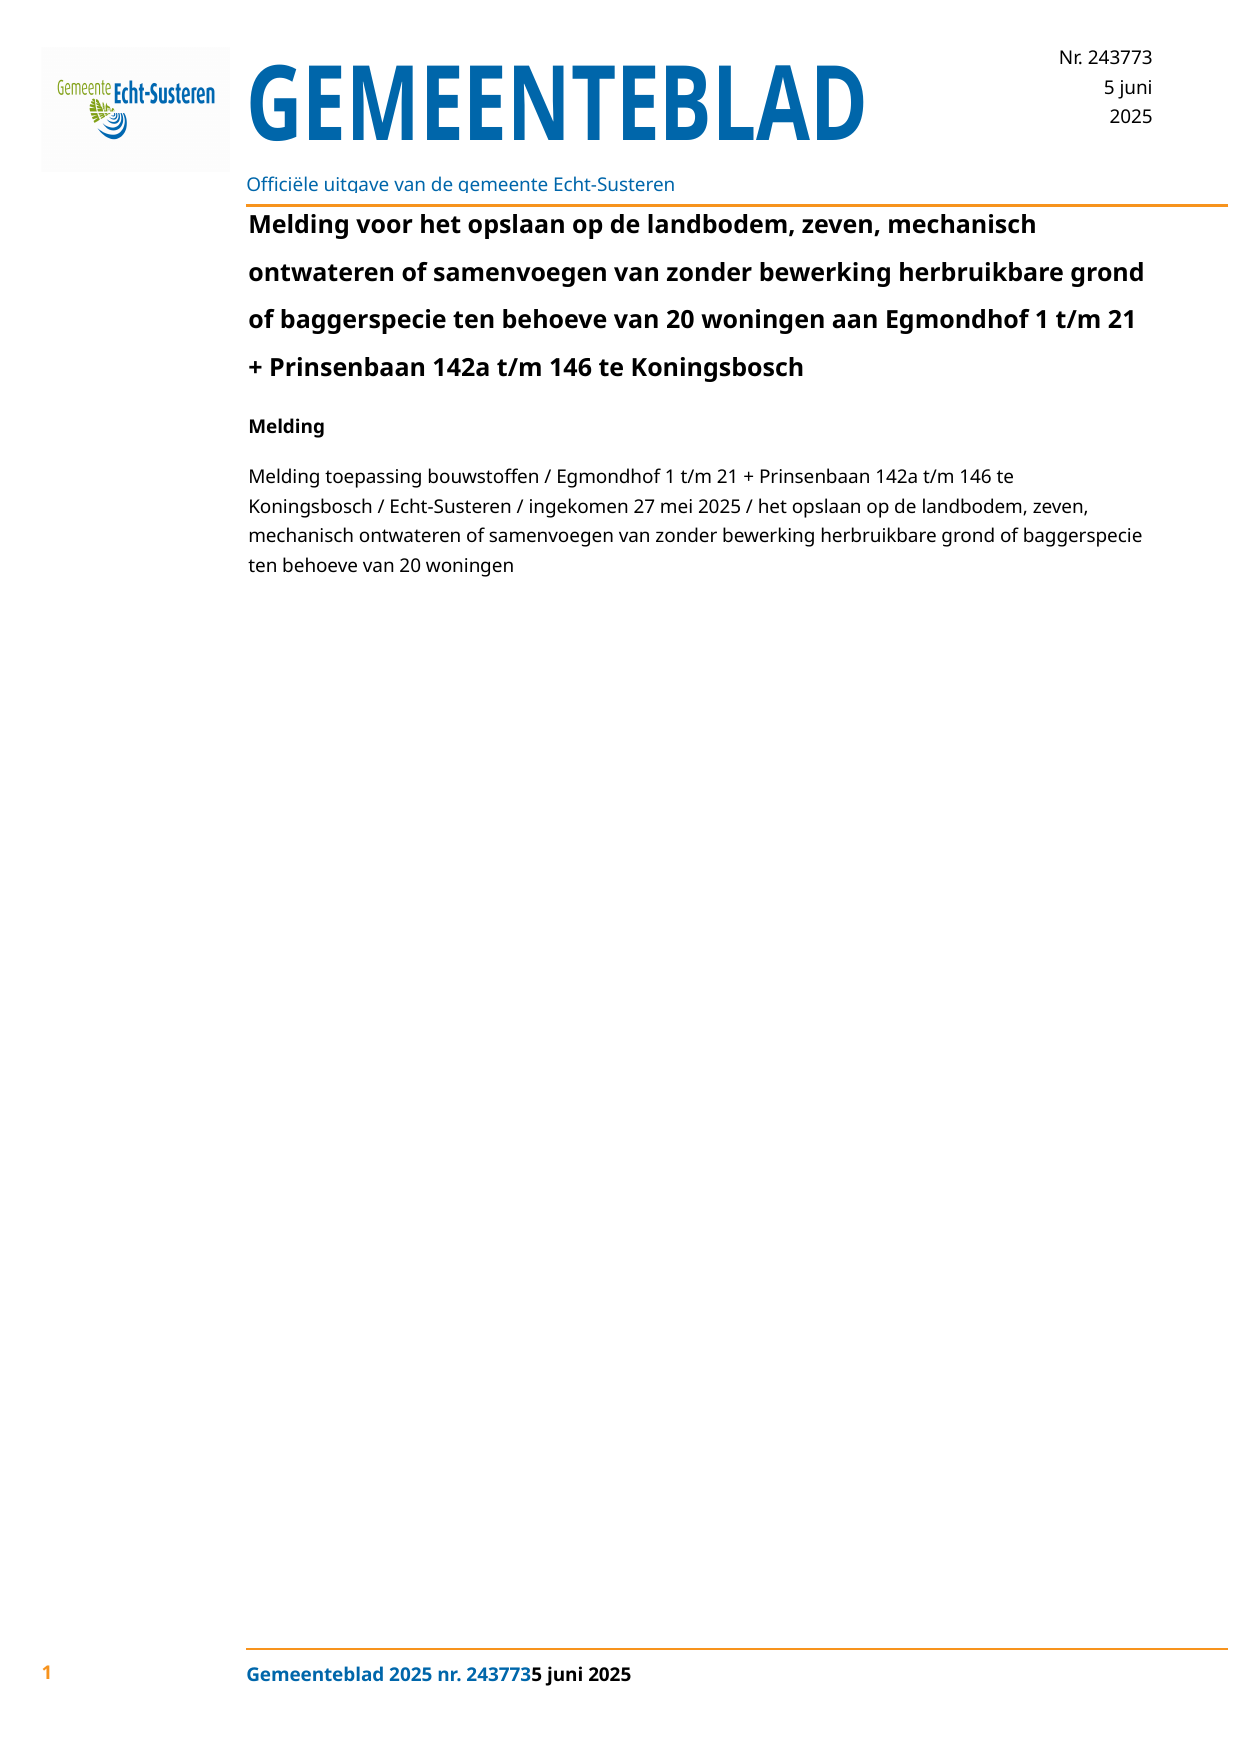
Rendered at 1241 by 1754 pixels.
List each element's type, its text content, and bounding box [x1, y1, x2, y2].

picture [41, 47, 231, 172]
text Melding toepassing bouwstoffen / Egmondhof 1 t/m 21 + Prinsenbaan 142a t/m 146 te Koningsbosch / Echt-Susteren / ingekomen 27 mei 2025 / het opslaan op de landbodem, zeven, mechanisch ontwateren of samenvoegen van zonder bewerking herbruikbare grond of baggerspecie ten behoeve van 20 woningen [248, 463, 1152, 578]
text Melding voor het opslaan op de landbodem, zeven, mechanisch ontwateren of samenvoegen van zonder bewerking herbruikbare grond of baggerspecie ten behoeve van 20 woningen aan Egmondhof 1 t/m 21 + Prinsenbaan 142a t/m 146 te Koningsbosch [248, 207, 1152, 384]
text Melding [248, 413, 1152, 439]
